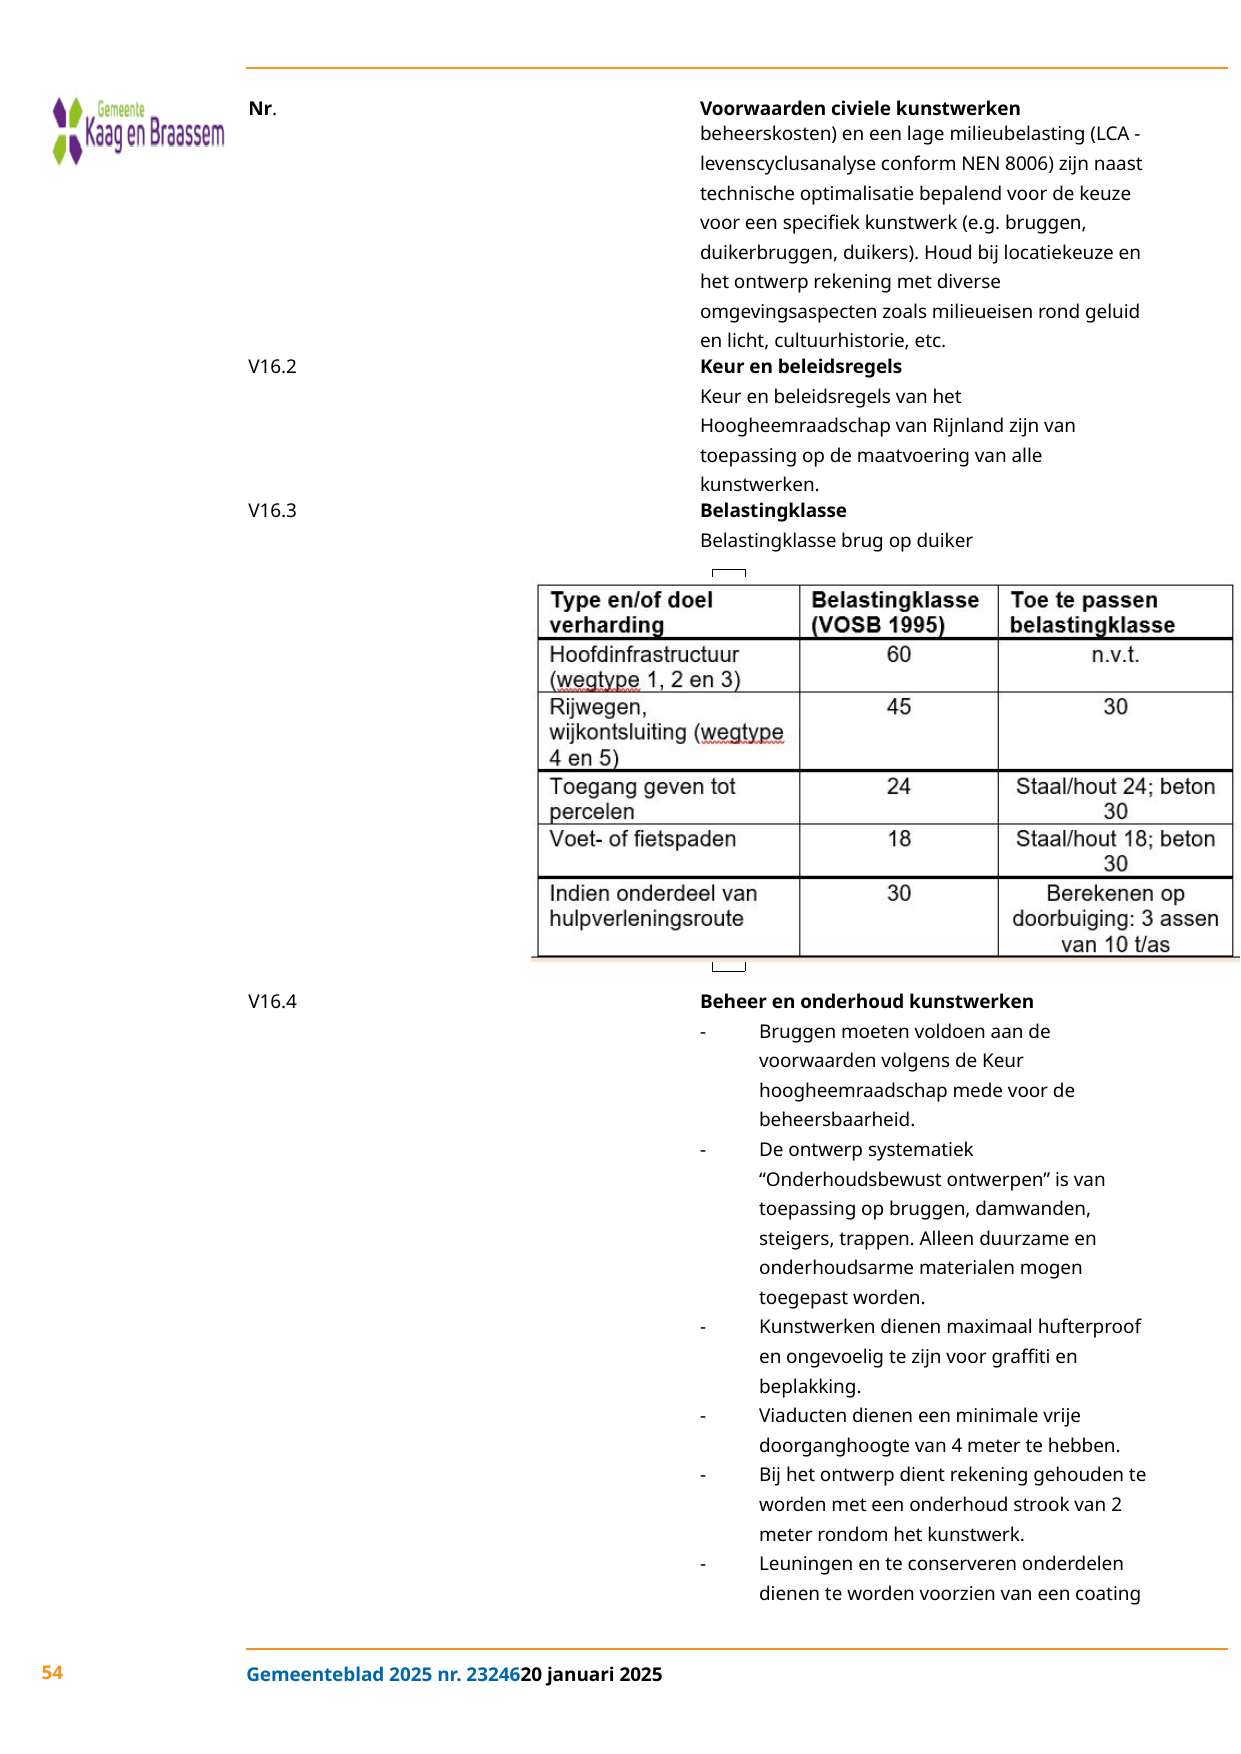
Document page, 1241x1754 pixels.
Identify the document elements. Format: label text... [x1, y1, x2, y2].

picture [41, 47, 231, 172]
table_cell Keur en beleidsregels Keur en beleidsregels van het Hoogheemraadschap van Rijnland zijn van toepassing op de maatvoering van alle kunstwerken. [700, 353, 1152, 497]
table_cell V16.3 [248, 498, 700, 577]
table_cell [700, 962, 1152, 988]
table_cell Beheer en onderhoud kunstwerken Bruggen moeten voldoen aan de voorwaarden volgens de Keur hoogheemraadschap mede voor de beheersbaarheid. De ontwerp systematiek “Onderhoudsbewust ontwerpen” is van toepassing op bruggen, damwanden, steigers, trappen. Alleen duurzame en onderhoudsarme materialen mogen toegepast worden. Kunstwerken dienen maximaal hufterproof en ongevoelig te zijn voor graffiti en beplakking. Viaducten dienen een minimale vrije doorganghoogte van 4 meter te hebben. Bij het ontwerp dient rekening gehouden te worden met een onderhoud strook van 2 meter rondom het kunstwerk. Leuningen en te conserveren onderdelen dienen te worden voorzien van een coating [700, 988, 1152, 1606]
table_cell [248, 578, 700, 988]
table_cell beheerskosten) en een lage milieubelasting (LCA - levenscyclusanalyse conform NEN 8006) zijn naast technische optimalisatie bepalend voor de keuze voor een specifiek kunstwerk (e.g. bruggen, duikerbruggen, duikers). Houd bij locatiekeuze en het ontwerp rekening met diverse omgevingsaspecten zoals milieueisen rond geluid en licht, cultuurhistorie, etc. [700, 121, 1152, 353]
table_cell Belastingklasse Belastingklasse brug op duiker [700, 498, 1152, 577]
table_header Nr. [248, 95, 700, 121]
table_cell V16.2 [248, 353, 700, 497]
table_header Voorwaarden civiele kunstwerken [700, 95, 1152, 121]
table_cell V16.4 [248, 988, 700, 1606]
picture [531, 577, 1240, 962]
table_cell [248, 121, 700, 353]
